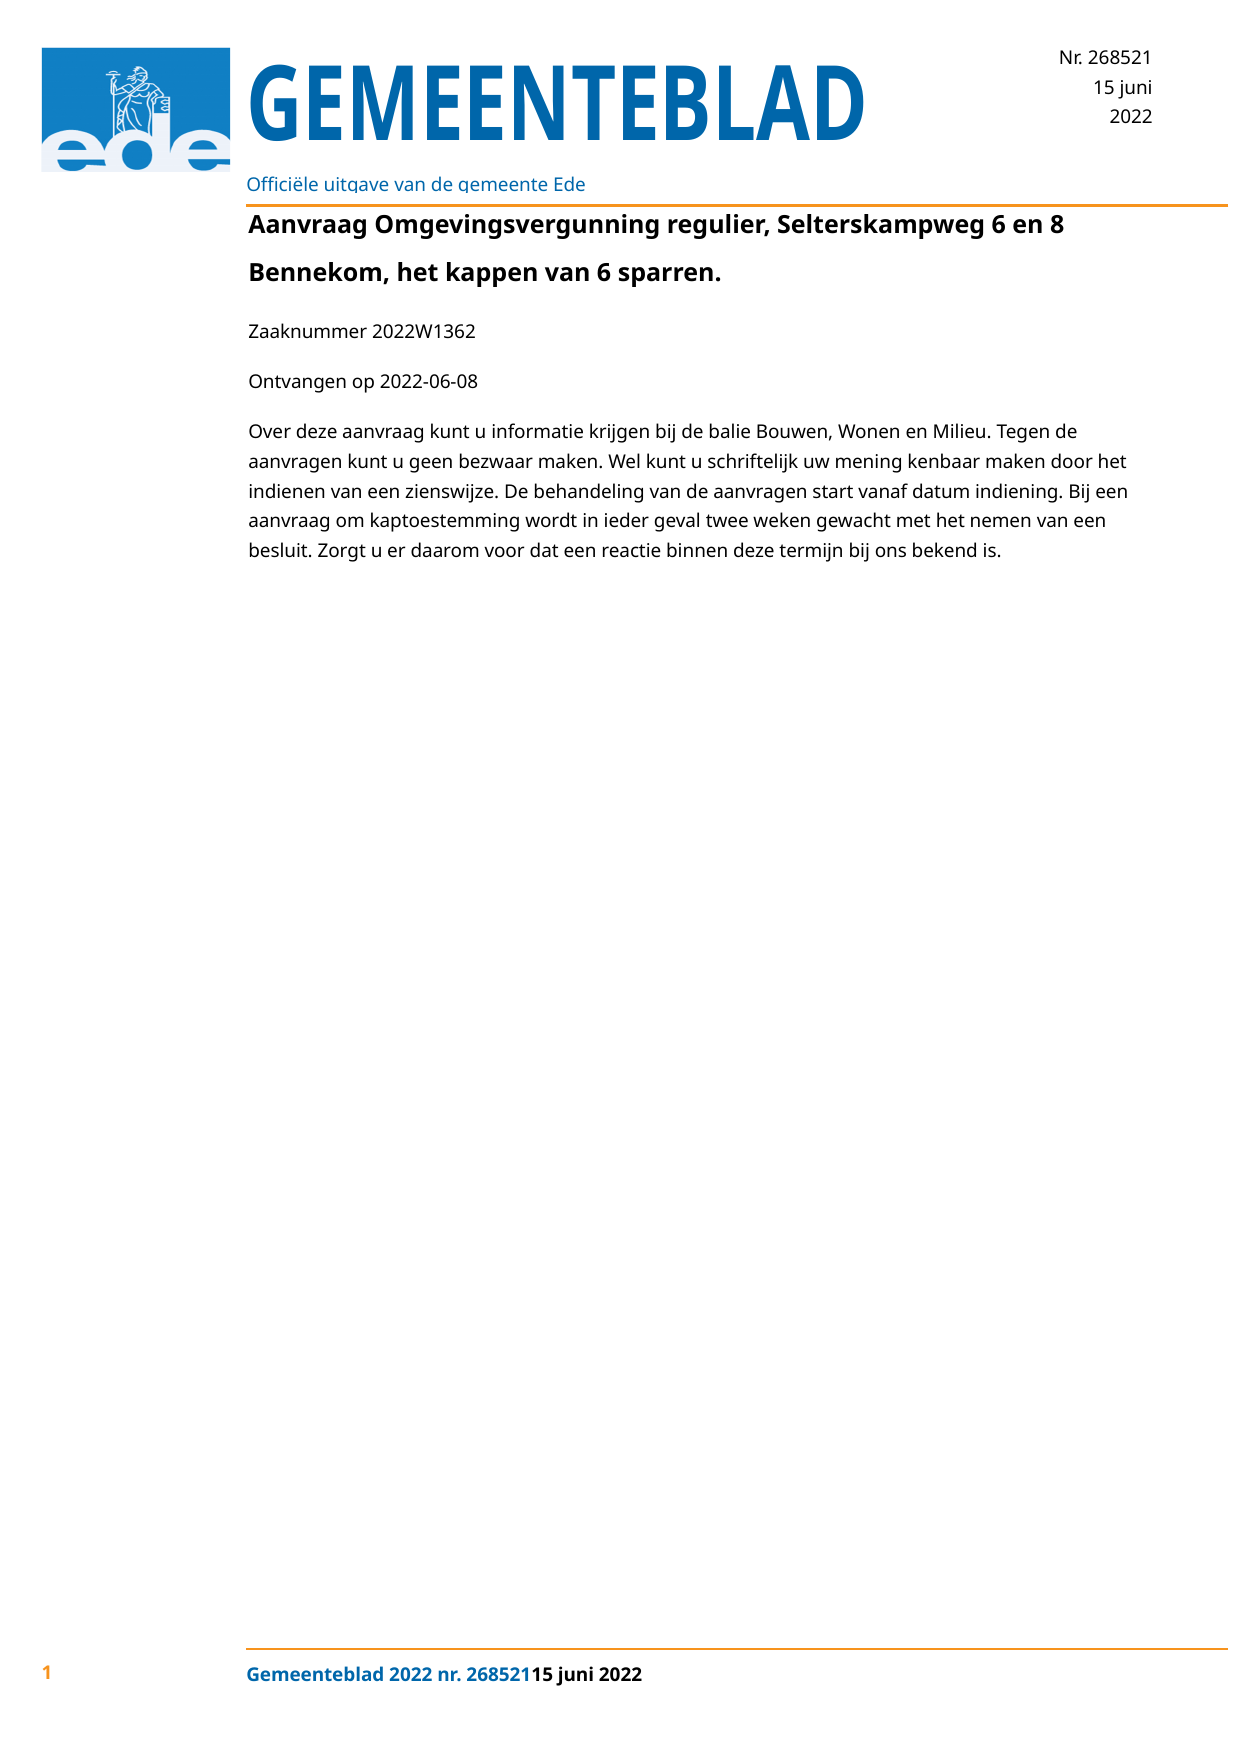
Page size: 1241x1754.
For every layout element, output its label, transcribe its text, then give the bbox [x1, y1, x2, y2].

text Zaaknummer 2022W1362 [248, 318, 1152, 344]
text Aanvraag Omgevingsvergunning regulier, Selterskampweg 6 en 8 Bennekom, het kappen van 6 sparren. [248, 207, 1152, 288]
text Over deze aanvraag kunt u informatie krijgen bij de balie Bouwen, Wonen en Milieu. Tegen de aanvragen kunt u geen bezwaar maken. Wel kunt u schriftelijk uw mening kenbaar maken door het indienen van een zienswijze. De behandeling van de aanvragen start vanaf datum indiening. Bij een aanvraag om kaptoestemming wordt in ieder geval twee weken gewacht met het nemen van een besluit. Zorgt u er daarom voor dat een reactie binnen deze termijn bij ons bekend is. [248, 419, 1152, 563]
picture [41, 47, 231, 172]
text Ontvangen op 2022-06-08 [248, 368, 1152, 394]
